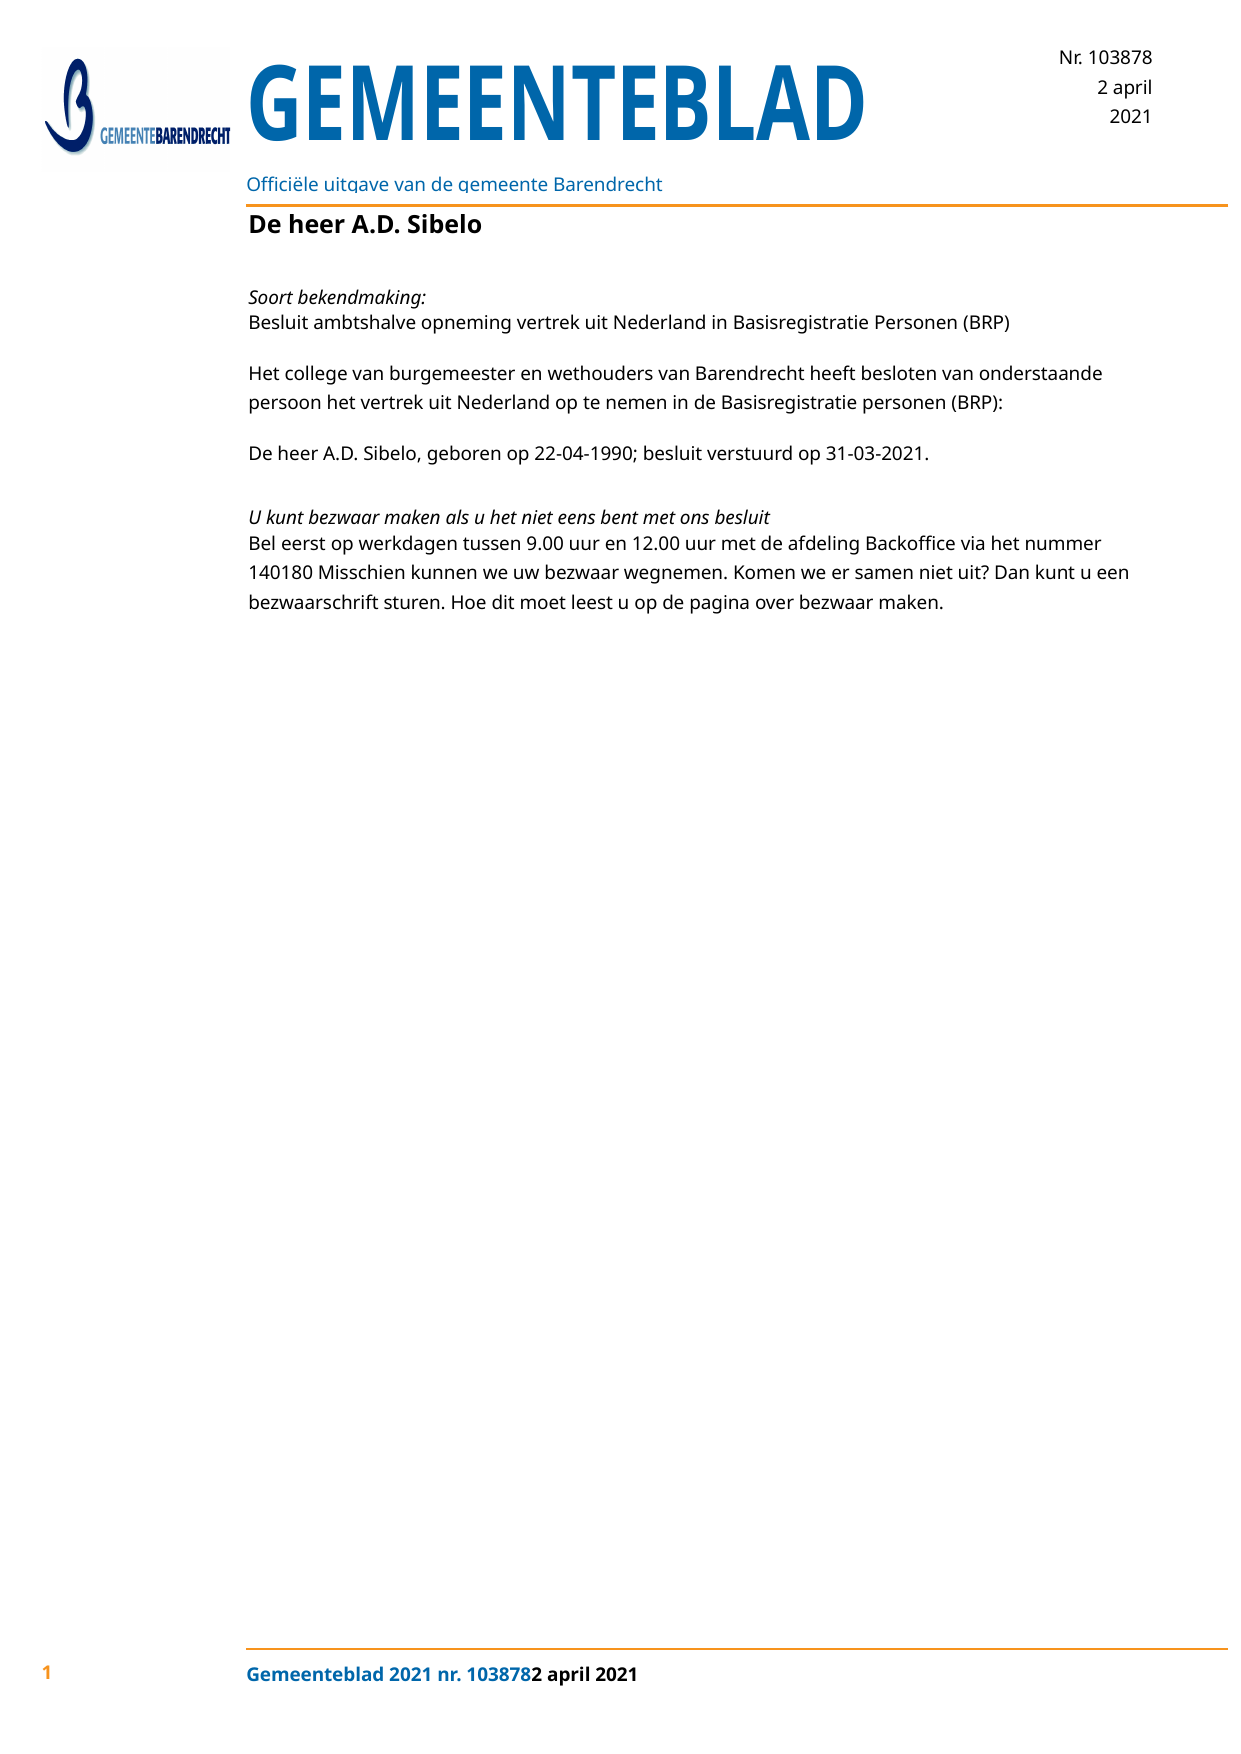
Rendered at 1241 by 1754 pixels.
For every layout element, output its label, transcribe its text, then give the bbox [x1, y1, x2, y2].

text U kunt bezwaar maken als u het niet eens bent met ons besluit [248, 504, 1152, 530]
text Bel eerst op werkdagen tussen 9.00 uur en 12.00 uur met de afdeling Backoffice via het nummer 140180 Misschien kunnen we uw bezwaar wegnemen. Komen we er samen niet uit? Dan kunt u een bezwaarschrift sturen. Hoe dit moet leest u op de pagina over bezwaar maken. [248, 530, 1152, 614]
text Het college van burgemeester en wethouders van Barendrecht heeft besloten van onderstaande persoon het vertrek uit Nederland op te nemen in de Basisregistratie personen (BRP): [248, 360, 1152, 415]
text Besluit ambtshalve opneming vertrek uit Nederland in Basisregistratie Personen (BRP) [248, 309, 1152, 335]
text De heer A.D. Sibelo [248, 207, 1152, 241]
text Soort bekendmaking: [248, 284, 1152, 309]
text De heer A.D. Sibelo, geboren op 22-04-1990; besluit verstuurd op 31-03-2021. [248, 440, 1152, 466]
picture [41, 47, 231, 172]
